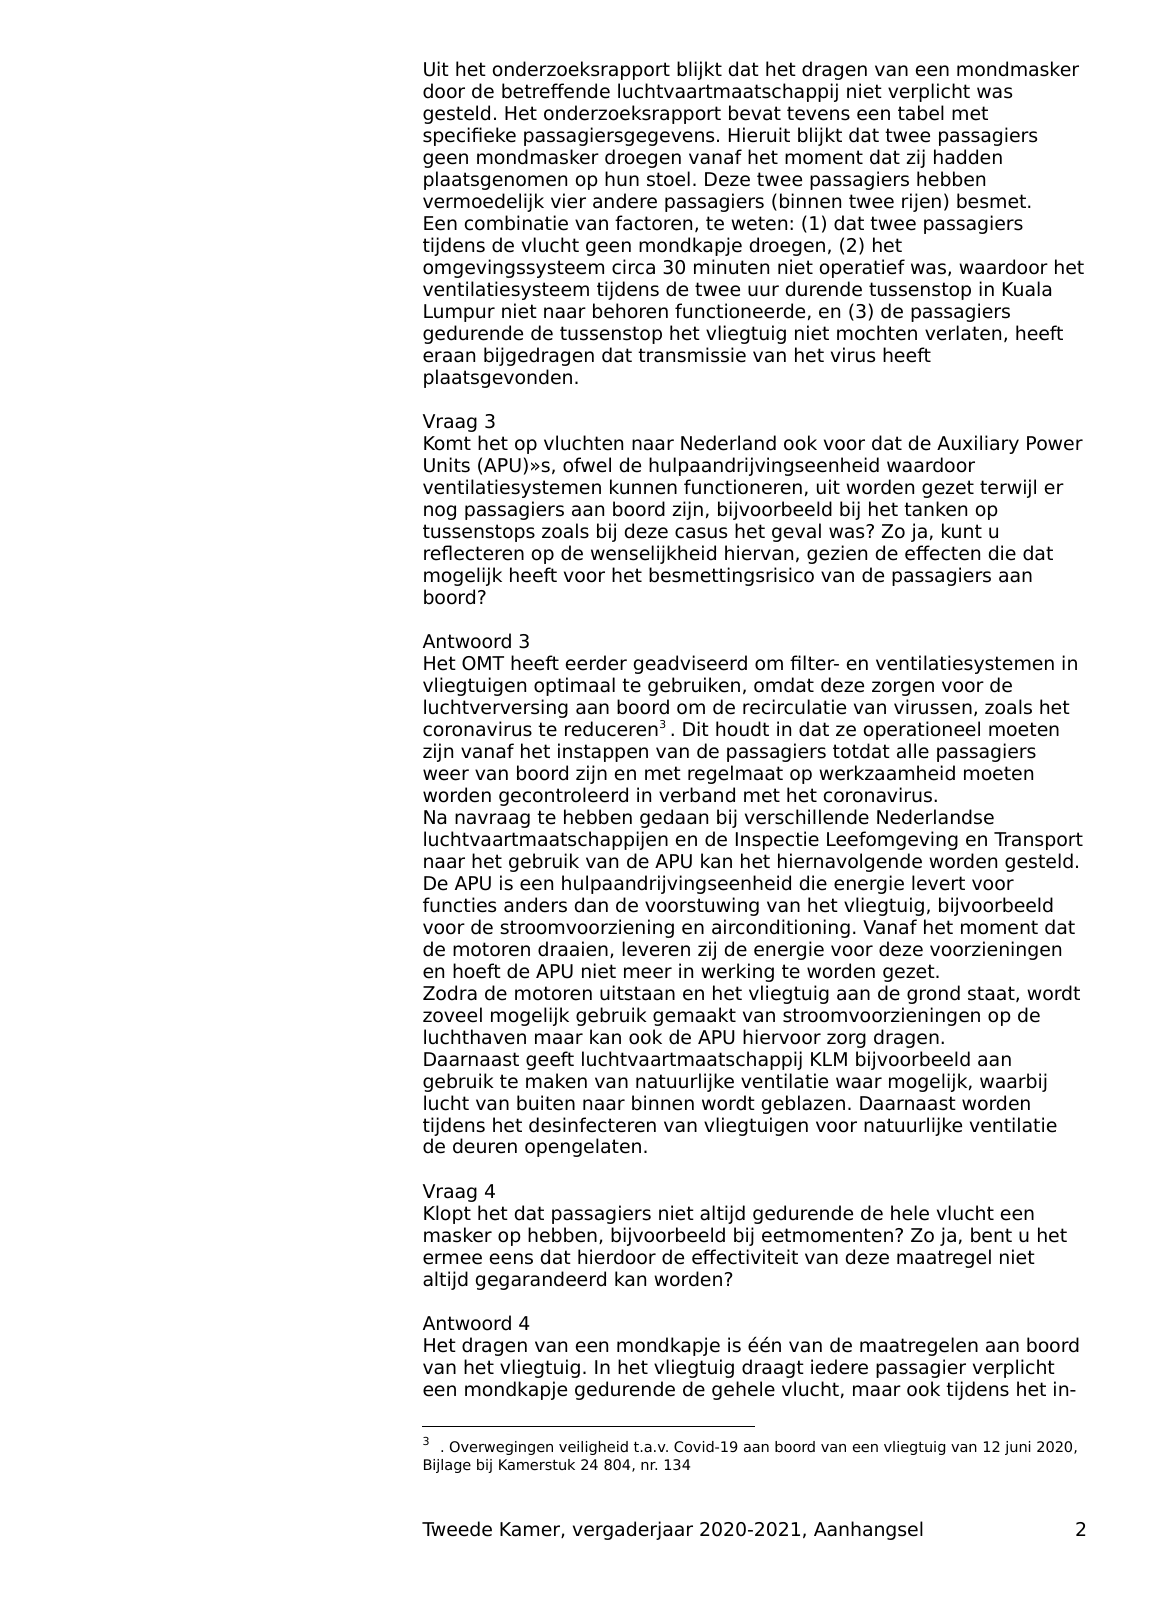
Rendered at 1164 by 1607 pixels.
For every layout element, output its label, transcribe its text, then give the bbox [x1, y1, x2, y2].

text Een combinatie van factoren, te weten: (1) dat twee passagiers tijdens de vlucht geen mondkapje droegen, (2) het omgevingssysteem circa 30 minuten niet operatief was, waardoor het ventilatiesysteem tijdens de twee uur durende tussenstop in Kuala Lumpur niet naar behoren functioneerde, en (3) de passagiers gedurende de tussenstop het vliegtuig niet mochten verlaten, heeft eraan bijgedragen dat transmissie van het virus heeft plaatsgevonden. [422, 213, 1087, 389]
text Komt het op vluchten naar Nederland ook voor dat de Auxiliary Power Units (APU)»s, ofwel de hulpaandrijvingseenheid waardoor ventilatiesystemen kunnen functioneren, uit worden gezet terwijl er nog passagiers aan boord zijn, bijvoorbeeld bij het tanken op tussenstops zoals bij deze casus het geval was? Zo ja, kunt u reflecteren op de wenselijkheid hiervan, gezien de effecten die dat mogelijk heeft voor het besmettingsrisico van de passagiers aan boord? [422, 433, 1087, 609]
text Zodra de motoren uitstaan en het vliegtuig aan de grond staat, wordt zoveel mogelijk gebruik gemaakt van stroomvoorzieningen op de luchthaven maar kan ook de APU hiervoor zorg dragen. [422, 983, 1087, 1048]
text . Overwegingen veiligheid t.a.v. Covid-19 aan boord van een vliegtuig van 12 juni 2020, [422, 1435, 1087, 1457]
text Het dragen van een mondkapje is één van de maatregelen aan boord van het vliegtuig. In het vliegtuig draagt iedere passagier verplicht een mondkapje gedurende de gehele vlucht, maar ook tijdens het in- [422, 1335, 1087, 1401]
text Na navraag te hebben gedaan bij verschillende Nederlandse luchtvaartmaatschappijen en de Inspectie Leefomgeving en Transport naar het gebruik van de APU kan het hiernavolgende worden gesteld. De APU is een hulpaandrijvingseenheid die energie levert voor functies anders dan de voorstuwing van het vliegtuig, bijvoorbeeld voor de stroomvoorziening en airconditioning. Vanaf het moment dat de motoren draaien, leveren zij de energie voor deze voorzieningen en hoeft de APU niet meer in werking te worden gezet. [422, 807, 1087, 983]
text Daarnaast geeft luchtvaartmaatschappij KLM bijvoorbeeld aan gebruik te maken van natuurlijke ventilatie waar mogelijk, waarbij lucht van buiten naar binnen wordt geblazen. Daarnaast worden tijdens het desinfecteren van vliegtuigen voor natuurlijke ventilatie de deuren opengelaten. [422, 1048, 1087, 1158]
text Klopt het dat passagiers niet altijd gedurende de hele vlucht een masker op hebben, bijvoorbeeld bij eetmomenten? Zo ja, bent u het ermee eens dat hierdoor de effectiviteit van deze maatregel niet altijd gegarandeerd kan worden? [422, 1203, 1087, 1291]
text Het OMT heeft eerder geadviseerd om filter- en ventilatiesystemen in vliegtuigen optimaal te gebruiken, omdat deze zorgen voor de luchtverversing aan boord om de recirculatie van virussen, zoals het coronavirus te reduceren. Dit houdt in dat ze operationeel moeten zijn vanaf het instappen van de passagiers totdat alle passagiers weer van boord zijn en met regelmaat op werkzaamheid moeten worden gecontroleerd in verband met het coronavirus. [422, 653, 1087, 807]
text Antwoord 3 [422, 631, 1087, 653]
text Vraag 3 [422, 411, 1087, 433]
text Antwoord 4 [422, 1313, 1087, 1335]
text Bijlage bij Kamerstuk 24 804, nr. 134 [422, 1457, 1087, 1474]
text Vraag 4 [422, 1181, 1087, 1203]
text Uit het onderzoeksrapport blijkt dat het dragen van een mondmasker door de betreffende luchtvaartmaatschappij niet verplicht was gesteld. Het onderzoeksrapport bevat tevens een tabel met specifieke passagiersgegevens. Hieruit blijkt dat twee passagiers geen mondmasker droegen vanaf het moment dat zij hadden plaatsgenomen op hun stoel. Deze twee passagiers hebben vermoedelijk vier andere passagiers (binnen twee rijen) besmet. [422, 59, 1087, 213]
